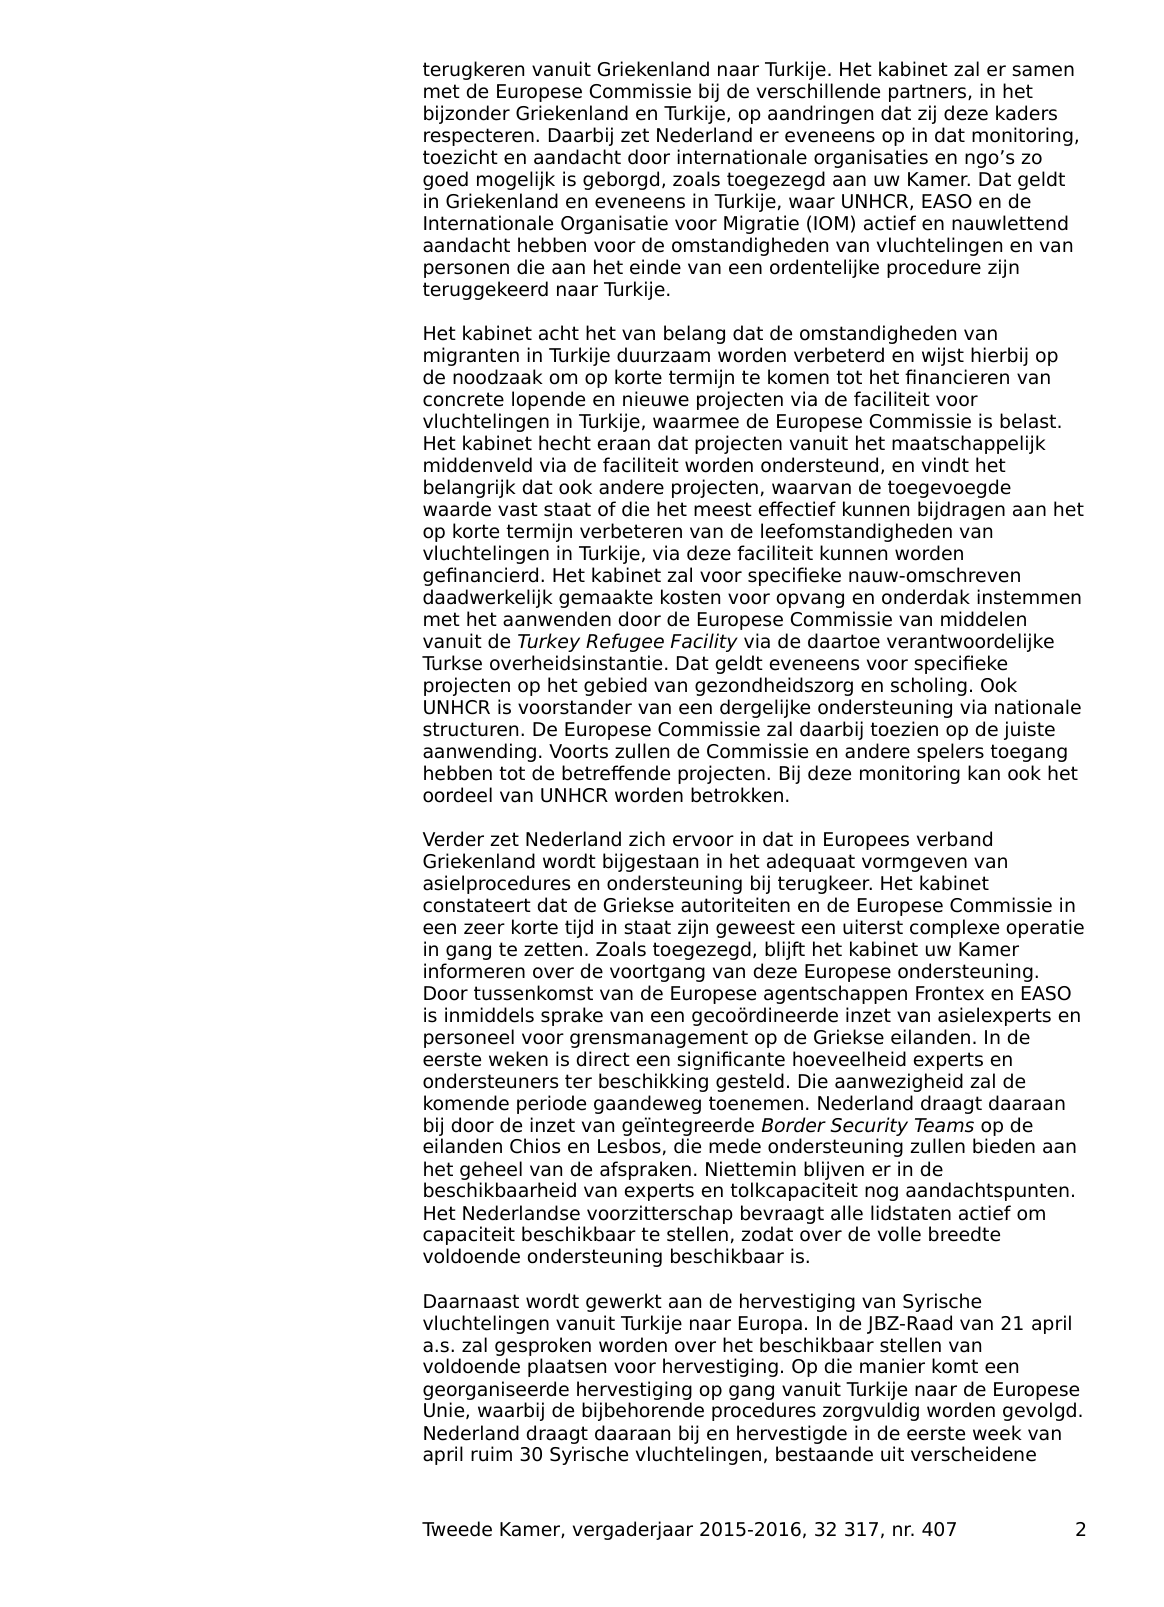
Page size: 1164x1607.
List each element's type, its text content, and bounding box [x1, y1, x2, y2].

text Verder zet Nederland zich ervoor in dat in Europees verband Griekenland wordt bijgestaan in het adequaat vormgeven van asielprocedures en ondersteuning bij terugkeer. Het kabinet constateert dat de Griekse autoriteiten en de Europese Commissie in een zeer korte tijd in staat zijn geweest een uiterst complexe operatie in gang te zetten. Zoals toegezegd, blijft het kabinet uw Kamer informeren over de voortgang van deze Europese ondersteuning. Door tussenkomst van de Europese agentschappen Frontex en EASO is inmiddels sprake van een gecoördineerde inzet van asielexperts en personeel voor grensmanagement op de Griekse eilanden. In de eerste weken is direct een significante hoeveelheid experts en ondersteuners ter beschikking gesteld. Die aanwezigheid zal de komende periode gaandeweg toenemen. Nederland draagt daaraan bij door de inzet van geïntegreerde Border Security Teams op de eilanden Chios en Lesbos, die mede ondersteuning zullen bieden aan het geheel van de afspraken. Niettemin blijven er in de beschikbaarheid van experts en tolkcapaciteit nog aandachtspunten. Het Nederlandse voorzitterschap bevraagt alle lidstaten actief om capaciteit beschikbaar te stellen, zodat over de volle breedte voldoende ondersteuning beschikbaar is. [422, 829, 1087, 1268]
text terugkeren vanuit Griekenland naar Turkije. Het kabinet zal er samen met de Europese Commissie bij de verschillende partners, in het bijzonder Griekenland en Turkije, op aandringen dat zij deze kaders respecteren. Daarbij zet Nederland er eveneens op in dat monitoring, toezicht en aandacht door internationale organisaties en ngo’s zo goed mogelijk is geborgd, zoals toegezegd aan uw Kamer. Dat geldt in Griekenland en eveneens in Turkije, waar UNHCR, EASO en de Internationale Organisatie voor Migratie (IOM) actief en nauwlettend aandacht hebben voor de omstandigheden van vluchtelingen en van personen die aan het einde van een ordentelijke procedure zijn teruggekeerd naar Turkije. [422, 59, 1087, 301]
text Daarnaast wordt gewerkt aan de hervestiging van Syrische vluchtelingen vanuit Turkije naar Europa. In de JBZ-Raad van 21 april a.s. zal gesproken worden over het beschikbaar stellen van voldoende plaatsen voor hervestiging. Op die manier komt een georganiseerde hervestiging op gang vanuit Turkije naar de Europese Unie, waarbij de bijbehorende procedures zorgvuldig worden gevolgd. Nederland draagt daaraan bij en hervestigde in de eerste week van april ruim 30 Syrische vluchtelingen, bestaande uit verscheidene [422, 1291, 1087, 1466]
text Het kabinet acht het van belang dat de omstandigheden van migranten in Turkije duurzaam worden verbeterd en wijst hierbij op de noodzaak om op korte termijn te komen tot het financieren van concrete lopende en nieuwe projecten via de faciliteit voor vluchtelingen in Turkije, waarmee de Europese Commissie is belast. Het kabinet hecht eraan dat projecten vanuit het maatschappelijk middenveld via de faciliteit worden ondersteund, en vindt het belangrijk dat ook andere projecten, waarvan de toegevoegde waarde vast staat of die het meest effectief kunnen bijdragen aan het op korte termijn verbeteren van de leefomstandigheden van vluchtelingen in Turkije, via deze faciliteit kunnen worden gefinancierd. Het kabinet zal voor specifieke nauw-omschreven daadwerkelijk gemaakte kosten voor opvang en onderdak instemmen met het aanwenden door de Europese Commissie van middelen vanuit de Turkey Refugee Facility via de daartoe verantwoordelijke Turkse overheidsinstantie. Dat geldt eveneens voor specifieke projecten op het gebied van gezondheidszorg en scholing. Ook UNHCR is voorstander van een dergelijke ondersteuning via nationale structuren. De Europese Commissie zal daarbij toezien op de juiste aanwending. Voorts zullen de Commissie en andere spelers toegang hebben tot de betreffende projecten. Bij deze monitoring kan ook het oordeel van UNHCR worden betrokken. [422, 323, 1087, 807]
